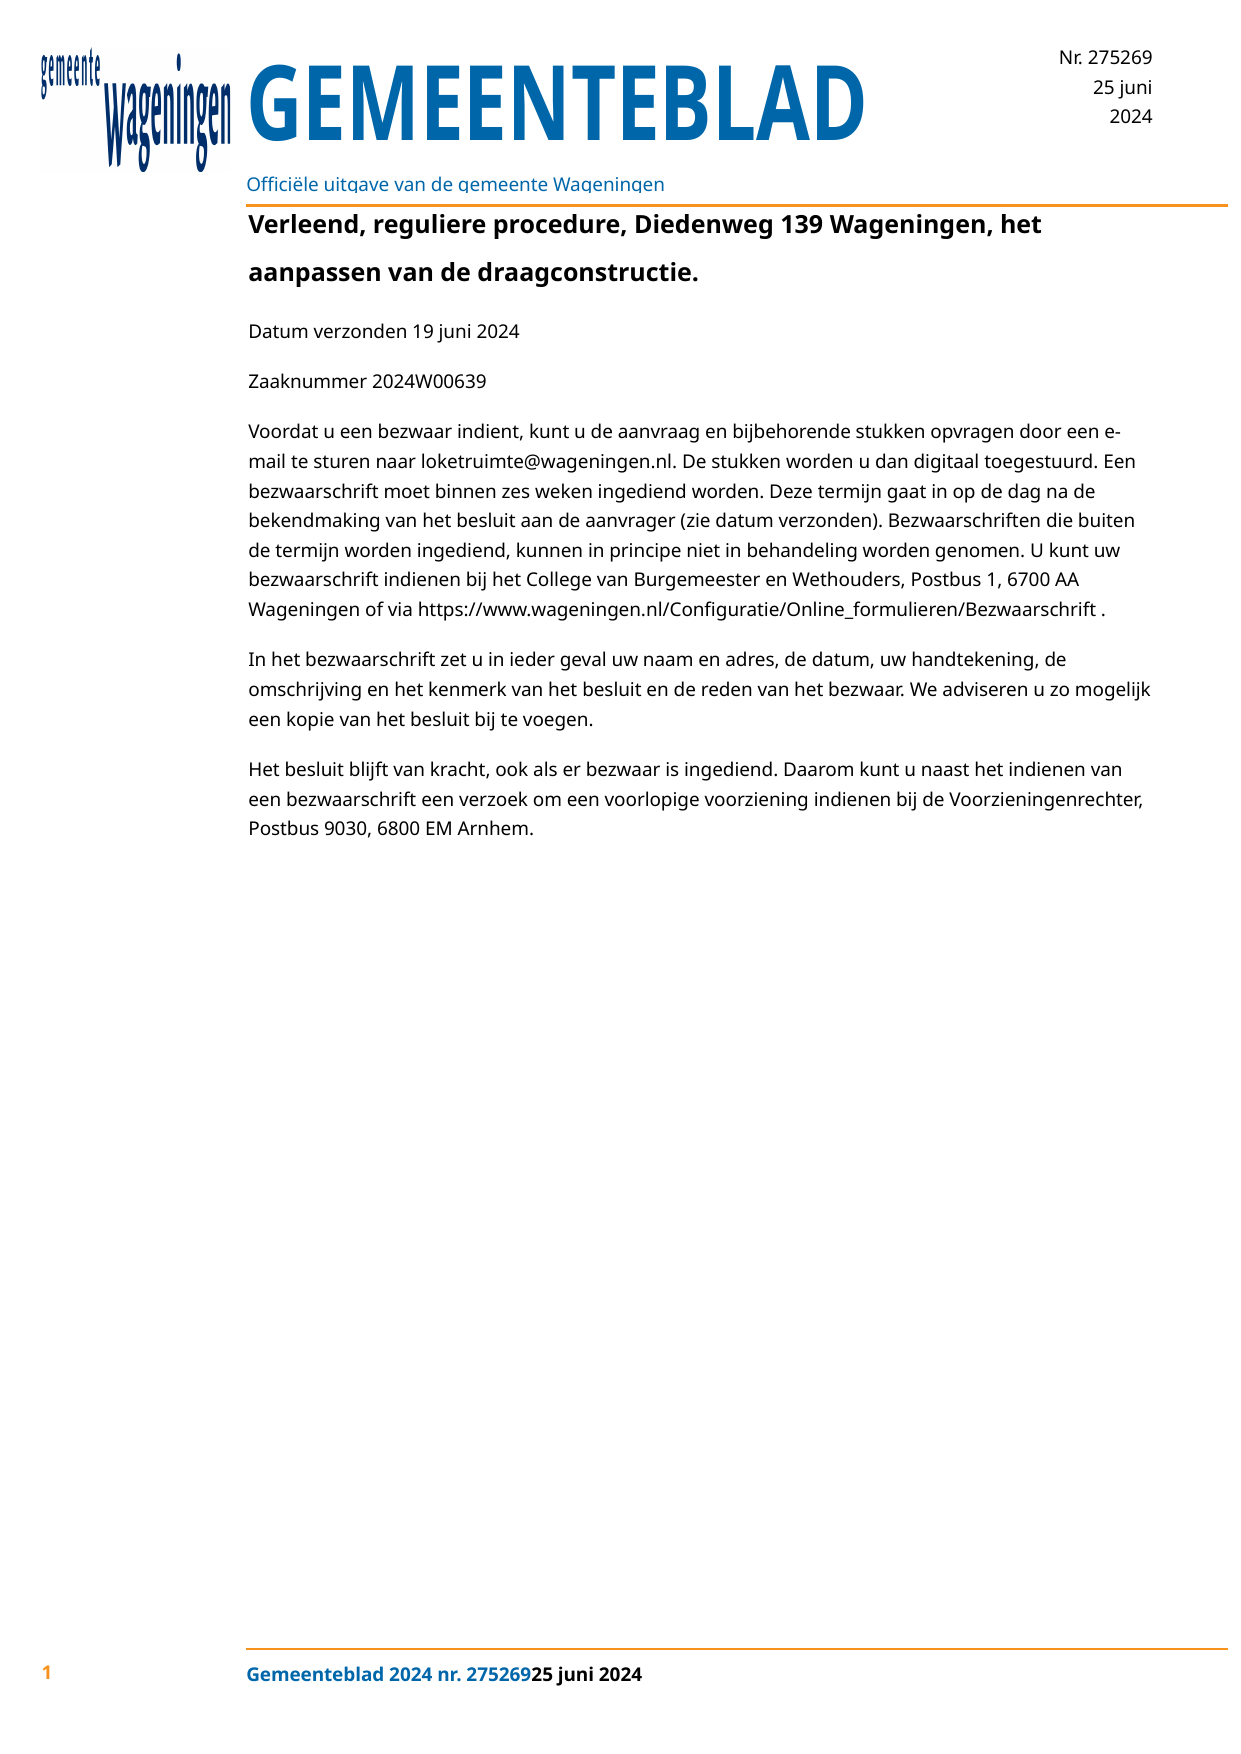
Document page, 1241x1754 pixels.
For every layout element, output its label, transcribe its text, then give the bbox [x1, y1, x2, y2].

text Het besluit blijft van kracht, ook als er bezwaar is ingediend. Daarom kunt u naast het indienen van een bezwaarschrift een verzoek om een voorlopige voorziening indienen bij de Voorzieningenrechter, Postbus 9030, 6800 EM Arnhem. [248, 756, 1152, 841]
text Datum verzonden 19 juni 2024 [248, 318, 1152, 344]
picture [41, 47, 231, 172]
text Verleend, reguliere procedure, Diedenweg 139 Wageningen, het aanpassen van de draagconstructie. [248, 207, 1152, 288]
text In het bezwaarschrift zet u in ieder geval uw naam en adres, de datum, uw handtekening, de omschrijving en het kenmerk van het besluit en de reden van het bezwaar. We adviseren u zo mogelijk een kopie van het besluit bij te voegen. [248, 647, 1152, 732]
text Zaaknummer 2024W00639 [248, 368, 1152, 394]
text Voordat u een bezwaar indient, kunt u de aanvraag en bijbehorende stukken opvragen door een e-mail te sturen naar loketruimte@wageningen.nl. De stukken worden u dan digitaal toegestuurd. Een bezwaarschrift moet binnen zes weken ingediend worden. Deze termijn gaat in op de dag na de bekendmaking van het besluit aan de aanvrager (zie datum verzonden). Bezwaarschriften die buiten de termijn worden ingediend, kunnen in principe niet in behandeling worden genomen. U kunt uw bezwaarschrift indienen bij het College van Burgemeester en Wethouders, Postbus 1, 6700 AA Wageningen of via https://www.wageningen.nl/Configuratie/Online_formulieren/Bezwaarschrift . [248, 419, 1152, 622]
